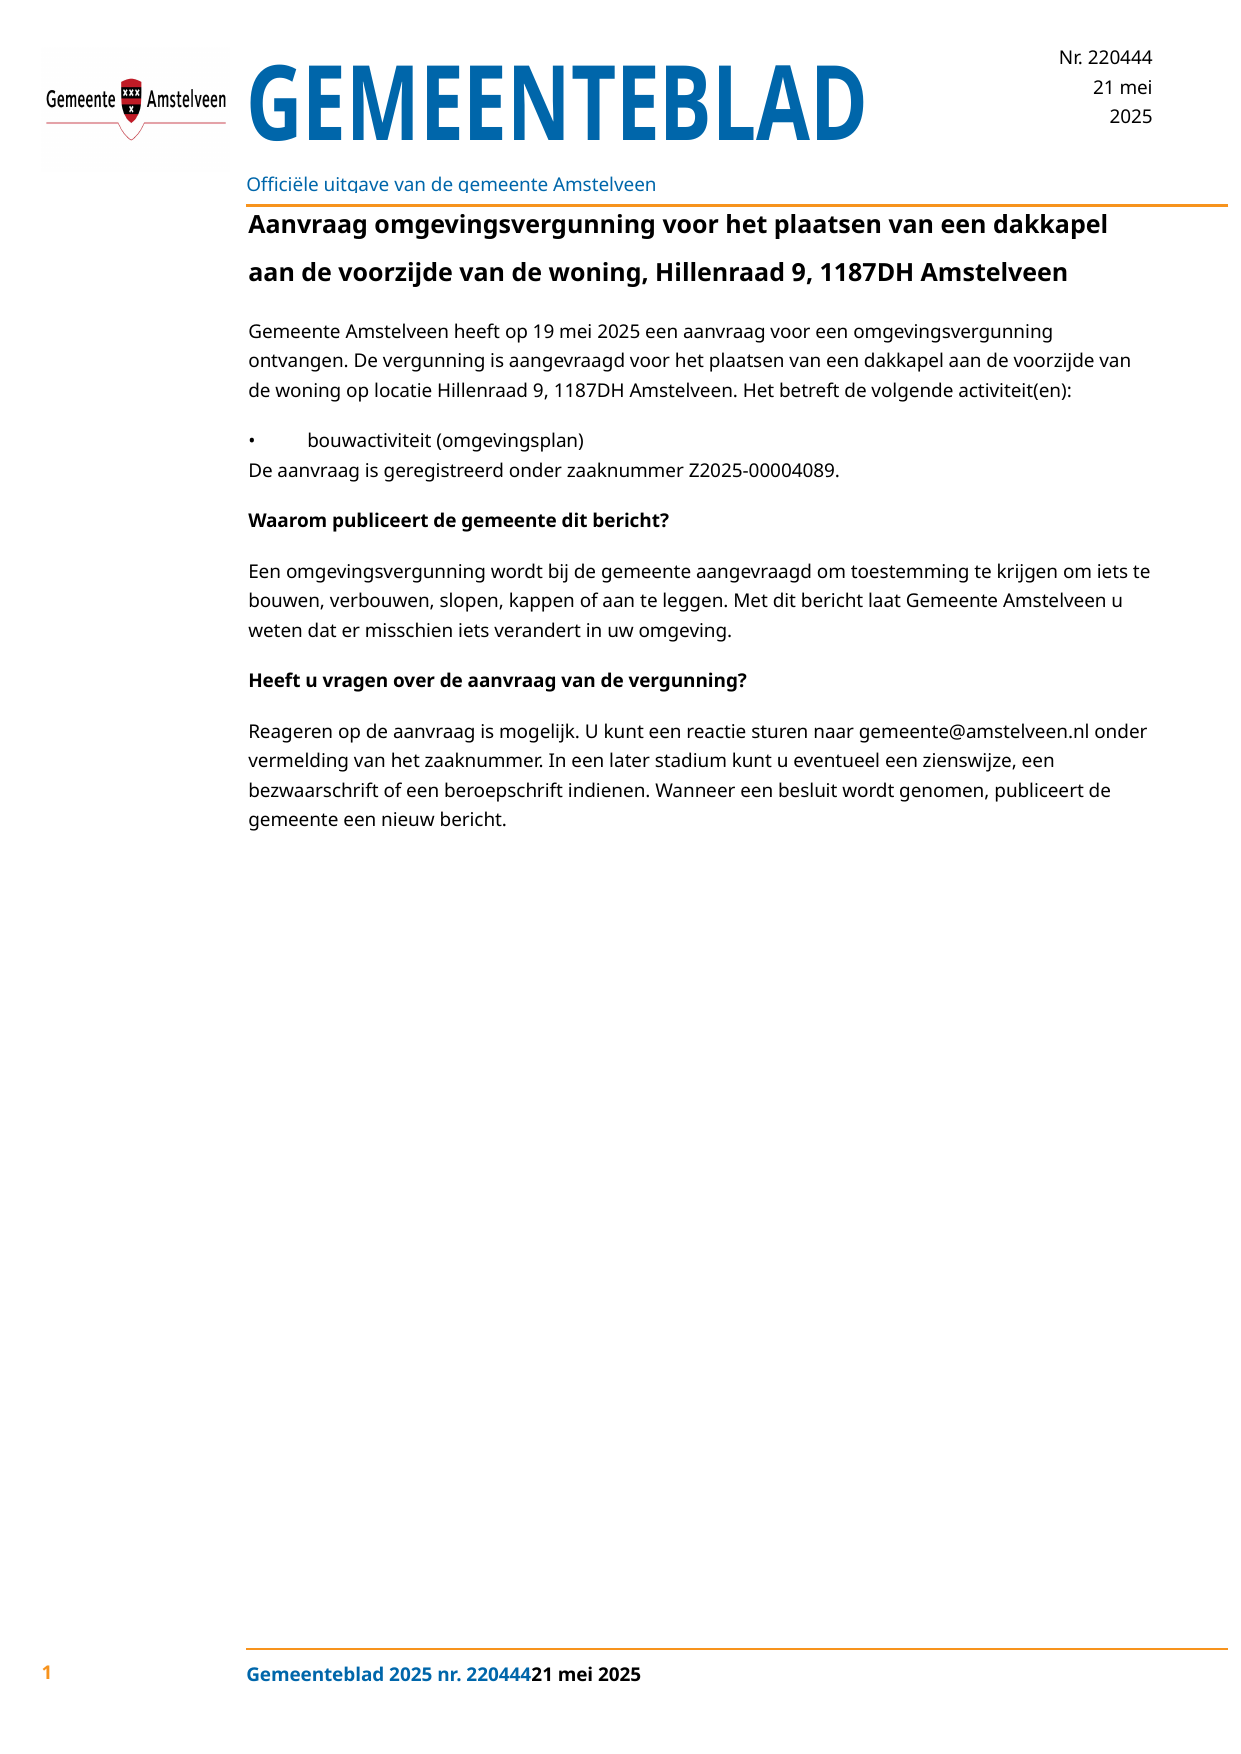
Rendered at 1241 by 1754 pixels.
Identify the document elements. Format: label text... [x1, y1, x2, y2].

picture [41, 47, 231, 172]
text Waarom publiceert de gemeente dit bericht? [248, 507, 1152, 533]
text De aanvraag is geregistreerd onder zaaknummer Z2025-00004089. [248, 457, 1152, 483]
text Reageren op de aanvraag is mogelijk. U kunt een reactie sturen naar gemeente@amstelveen.nl onder vermelding van het zaaknummer. In een later stadium kunt u eventueel een zienswijze, een bezwaarschrift of een beroepschrift indienen. Wanneer een besluit wordt genomen, publiceert de gemeente een nieuw bericht. [248, 718, 1152, 832]
text Aanvraag omgevingsvergunning voor het plaatsen van een dakkapel aan de voorzijde van de woning, Hillenraad 9, 1187DH Amstelveen [248, 207, 1152, 288]
list bouwactiviteit (omgevingsplan) [248, 427, 1152, 453]
text Heeft u vragen over de aanvraag van de vergunning? [248, 667, 1152, 693]
text Een omgevingsvergunning wordt bij de gemeente aangevraagd om toestemming te krijgen om iets te bouwen, verbouwen, slopen, kappen of aan te leggen. Met dit bericht laat Gemeente Amstelveen u weten dat er misschien iets verandert in uw omgeving. [248, 558, 1152, 643]
text Gemeente Amstelveen heeft op 19 mei 2025 een aanvraag voor een omgevingsvergunning ontvangen. De vergunning is aangevraagd voor het plaatsen van een dakkapel aan de voorzijde van de woning op locatie Hillenraad 9, 1187DH Amstelveen. Het betreft de volgende activiteit(en): [248, 318, 1152, 403]
